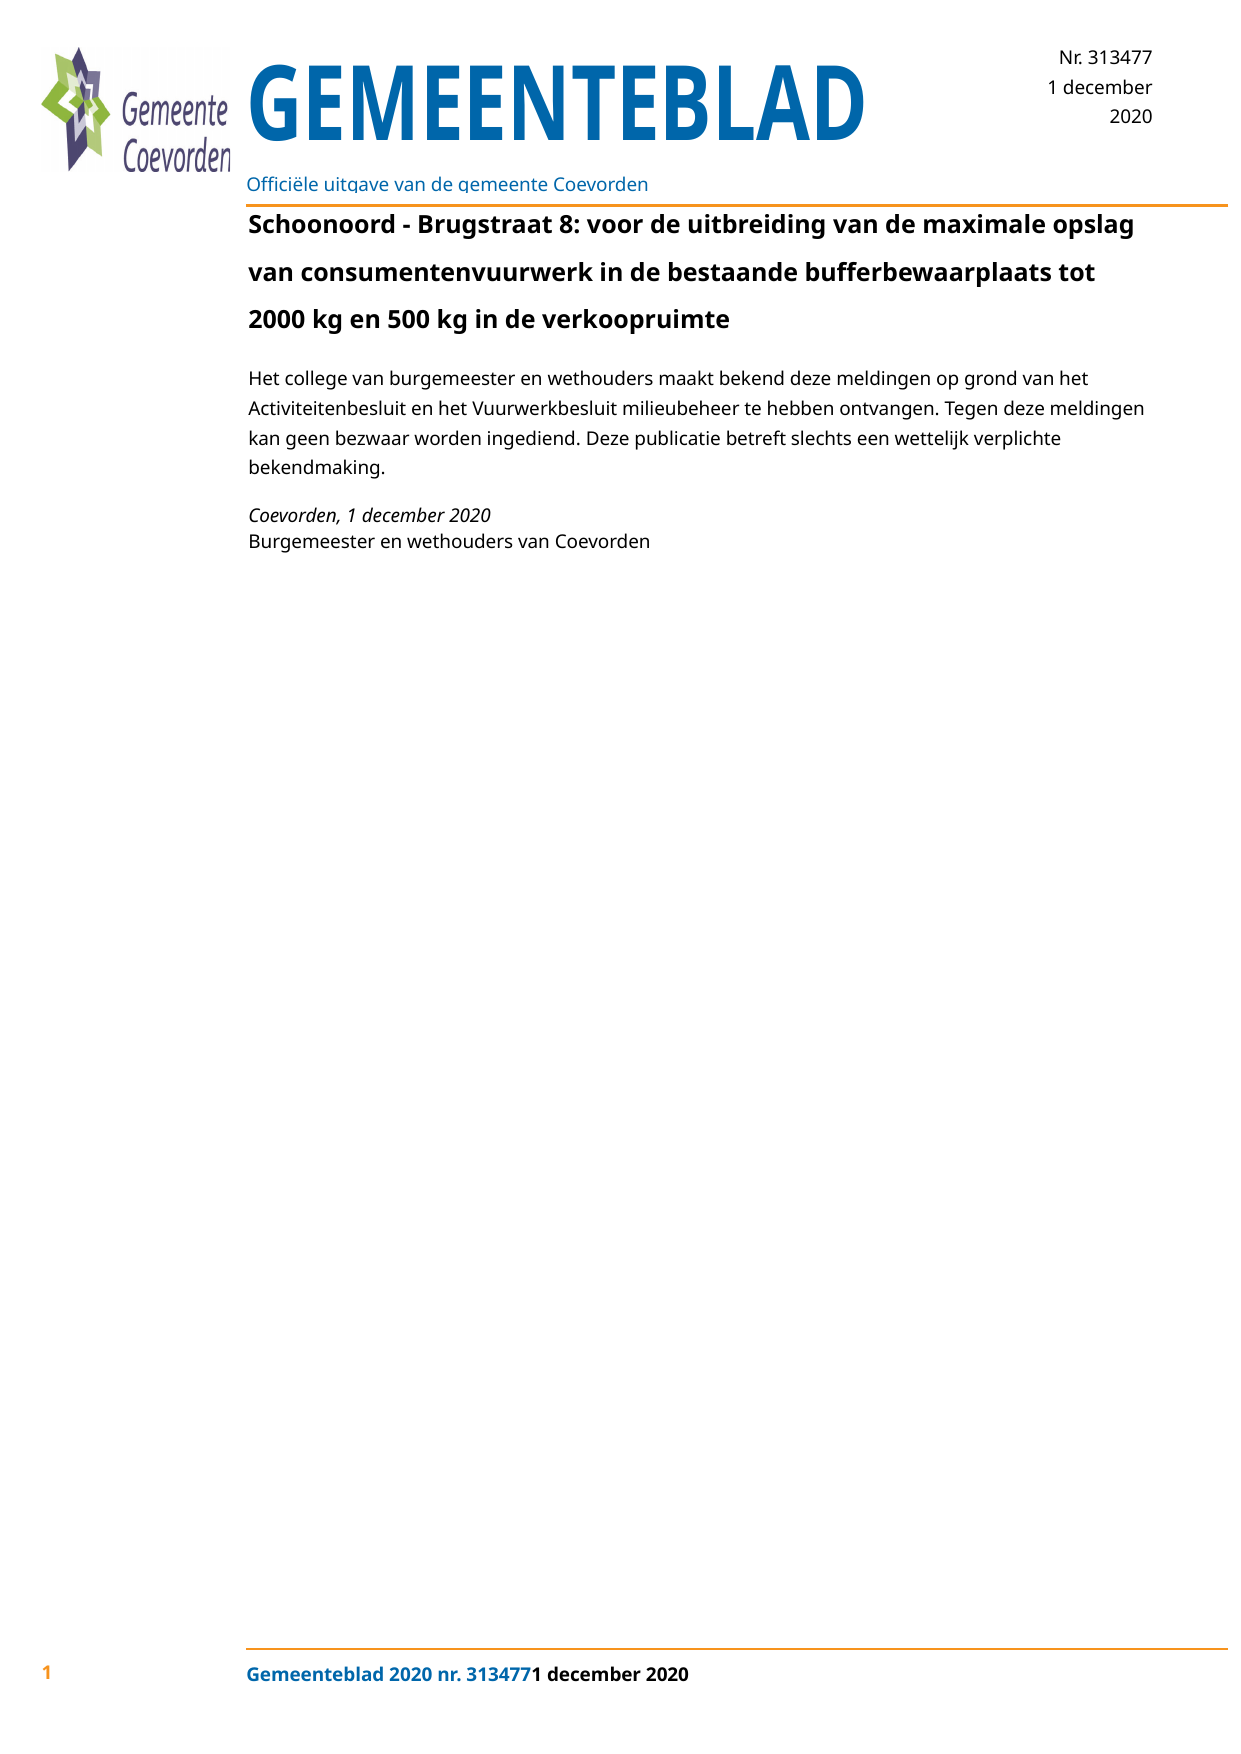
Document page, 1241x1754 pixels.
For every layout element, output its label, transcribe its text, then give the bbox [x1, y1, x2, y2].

text Burgemeester en wethouders van Coevorden [248, 528, 1152, 553]
text Het college van burgemeester en wethouders maakt bekend deze meldingen op grond van het Activiteitenbesluit en het Vuurwerkbesluit milieubeheer te hebben ontvangen. Tegen deze meldingen kan geen bezwaar worden ingediend. Deze publicatie betreft slechts een wettelijk verplichte bekendmaking. [248, 366, 1152, 480]
text Schoonoord - Brugstraat 8: voor de uitbreiding van de maximale opslag van consumentenvuurwerk in de bestaande bufferbewaarplaats tot 2000 kg en 500 kg in de verkoopruimte [248, 207, 1152, 336]
picture [41, 47, 231, 172]
text Coevorden, 1 december 2020 [248, 502, 1152, 528]
